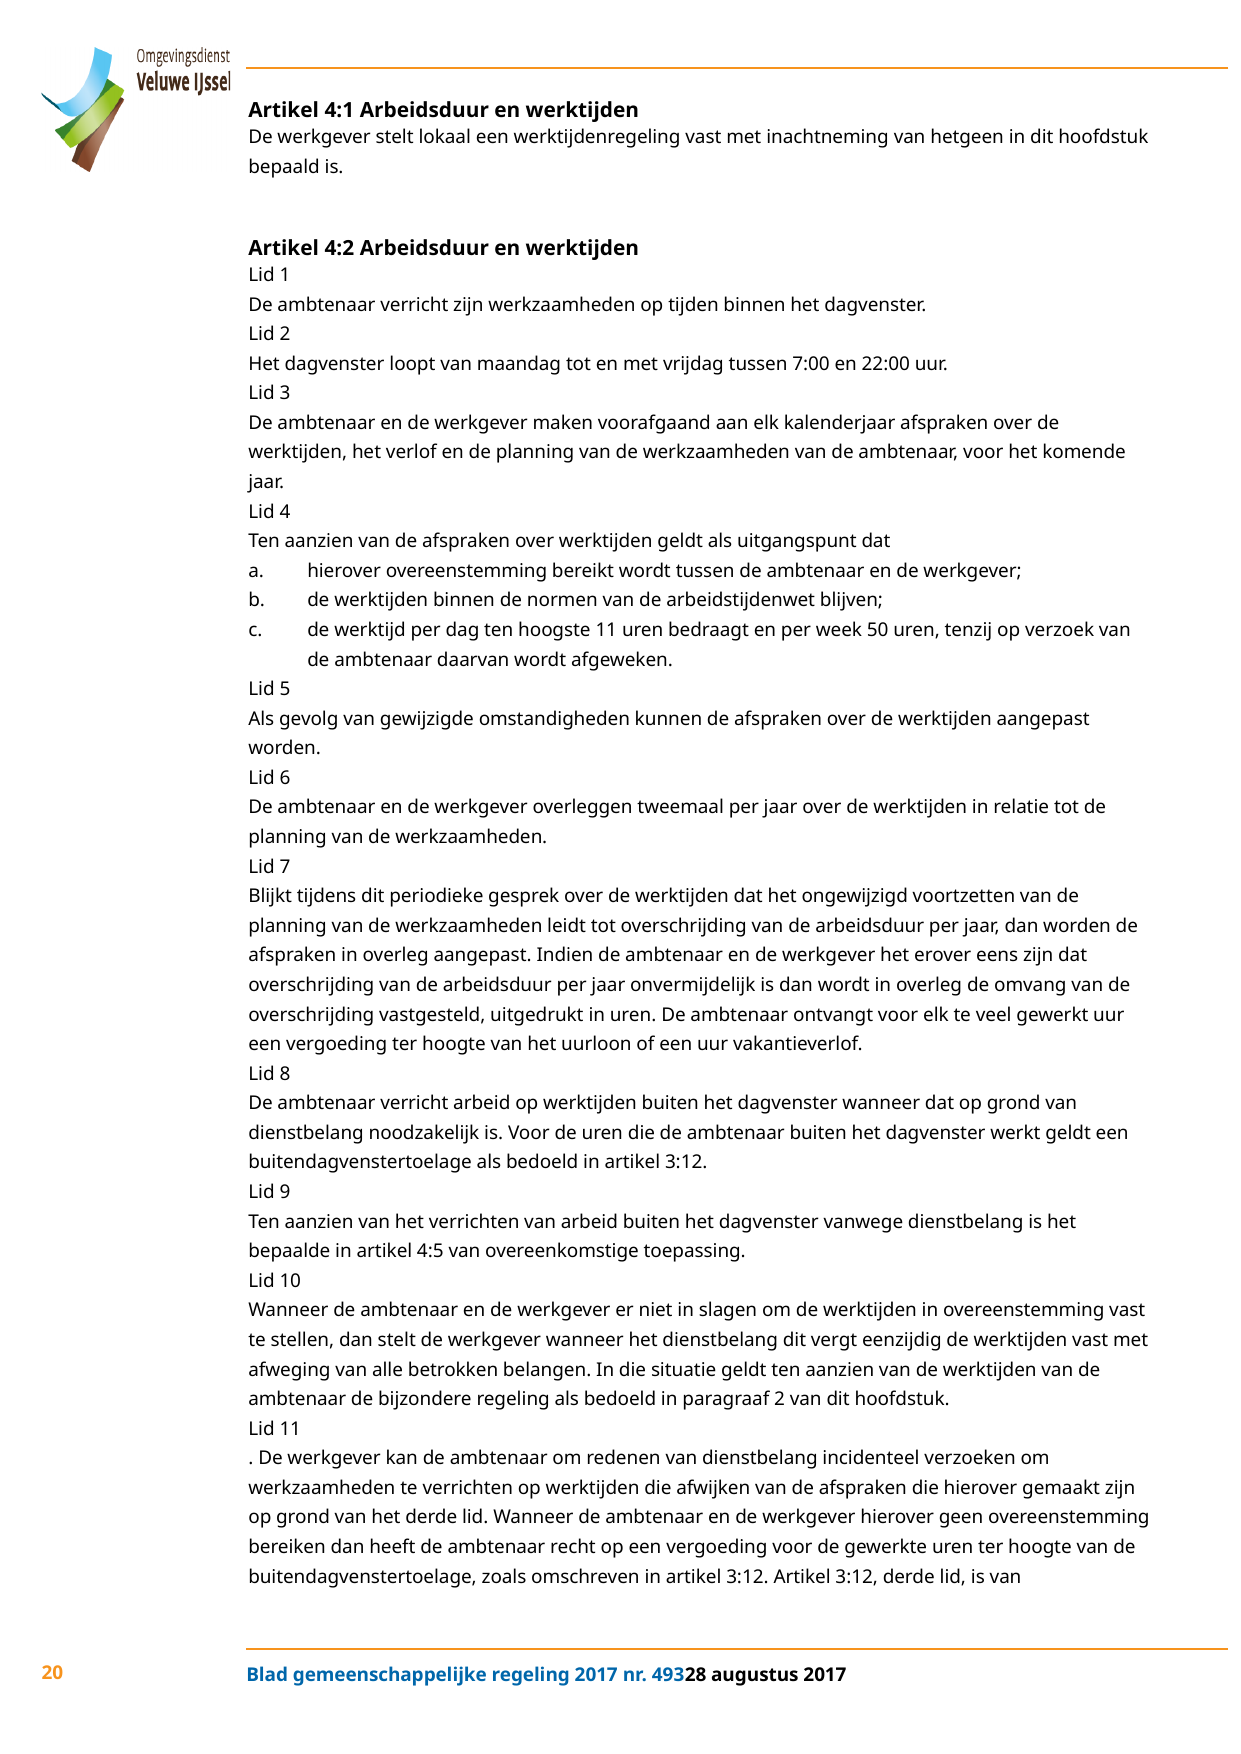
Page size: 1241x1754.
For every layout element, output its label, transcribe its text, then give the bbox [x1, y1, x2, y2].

text Ten aanzien van het verrichten van arbeid buiten het dagvenster vanwege dienstbelang is het bepaalde in artikel 4:5 van overeenkomstige toepassing. [248, 1208, 1152, 1263]
text De ambtenaar en de werkgever maken voorafgaand aan elk kalenderjaar afspraken over de werktijden, het verlof en de planning van de werkzaamheden van de ambtenaar, voor het komende jaar. [248, 409, 1152, 494]
list de werktijden binnen de normen van de arbeidstijdenwet blijven; [248, 587, 1152, 612]
text Lid 4 [248, 498, 1152, 524]
text Lid 7 [248, 853, 1152, 879]
list de werktijd per dag ten hoogste 11 uren bedraagt en per week 50 uren, tenzij op verzoek van de ambtenaar daarvan wordt afgeweken. [248, 616, 1152, 672]
text Lid 5 [248, 675, 1152, 701]
text Lid 1 [248, 261, 1152, 287]
text De ambtenaar verricht zijn werkzaamheden op tijden binnen het dagvenster. [248, 291, 1152, 317]
text De ambtenaar en de werkgever overleggen tweemaal per jaar over de werktijden in relatie tot de planning van de werkzaamheden. [248, 794, 1152, 849]
text Ten aanzien van de afspraken over werktijden geldt als uitgangspunt dat [248, 527, 1152, 553]
text Lid 10 [248, 1267, 1152, 1293]
text Het dagvenster loopt van maandag tot en met vrijdag tussen 7:00 en 22:00 uur. [248, 350, 1152, 376]
text Artikel 4:1 Arbeidsduur en werktijden [248, 95, 1152, 123]
text De werkgever stelt lokaal een werktijdenregeling vast met inachtneming van hetgeen in dit hoofdstuk bepaald is. [248, 123, 1152, 178]
picture [41, 47, 231, 172]
text Wanneer de ambtenaar en de werkgever er niet in slagen om de werktijden in overeenstemming vast te stellen, dan stelt de werkgever wanneer het dienstbelang dit vergt eenzijdig de werktijden vast met afweging van alle betrokken belangen. In die situatie geldt ten aanzien van de werktijden van de ambtenaar de bijzondere regeling als bedoeld in paragraaf 2 van dit hoofdstuk. [248, 1297, 1152, 1411]
text Lid 6 [248, 764, 1152, 790]
text Lid 2 [248, 320, 1152, 346]
list hierover overeenstemming bereikt wordt tussen de ambtenaar en de werkgever; [248, 557, 1152, 583]
text Blijkt tijdens dit periodieke gesprek over de werktijden dat het ongewijzigd voortzetten van de planning van de werkzaamheden leidt tot overschrijding van de arbeidsduur per jaar, dan worden de afspraken in overleg aangepast. Indien de ambtenaar en de werkgever het erover eens zijn dat overschrijding van de arbeidsduur per jaar onvermijdelijk is dan wordt in overleg de omvang van de overschrijding vastgesteld, uitgedrukt in uren. De ambtenaar ontvangt voor elk te veel gewerkt uur een vergoeding ter hoogte van het uurloon of een uur vakantieverlof. [248, 882, 1152, 1056]
text . De werkgever kan de ambtenaar om redenen van dienstbelang incidenteel verzoeken om werkzaamheden te verrichten op werktijden die afwijken van de afspraken die hierover gemaakt zijn op grond van het derde lid. Wanneer de ambtenaar en de werkgever hierover geen overeenstemming bereiken dan heeft de ambtenaar recht op een vergoeding voor de gewerkte uren ter hoogte van de buitendagvenstertoelage, zoals omschreven in artikel 3:12. Artikel 3:12, derde lid, is van [248, 1444, 1152, 1589]
text Lid 3 [248, 379, 1152, 405]
text Als gevolg van gewijzigde omstandigheden kunnen de afspraken over de werktijden aangepast worden. [248, 705, 1152, 760]
text Artikel 4:2 Arbeidsduur en werktijden [248, 233, 1152, 261]
text Lid 11 [248, 1415, 1152, 1441]
text Lid 8 [248, 1060, 1152, 1086]
text Lid 9 [248, 1178, 1152, 1204]
text De ambtenaar verricht arbeid op werktijden buiten het dagvenster wanneer dat op grond van dienstbelang noodzakelijk is. Voor de uren die de ambtenaar buiten het dagvenster werkt geldt een buitendagvenstertoelage als bedoeld in artikel 3:12. [248, 1089, 1152, 1174]
